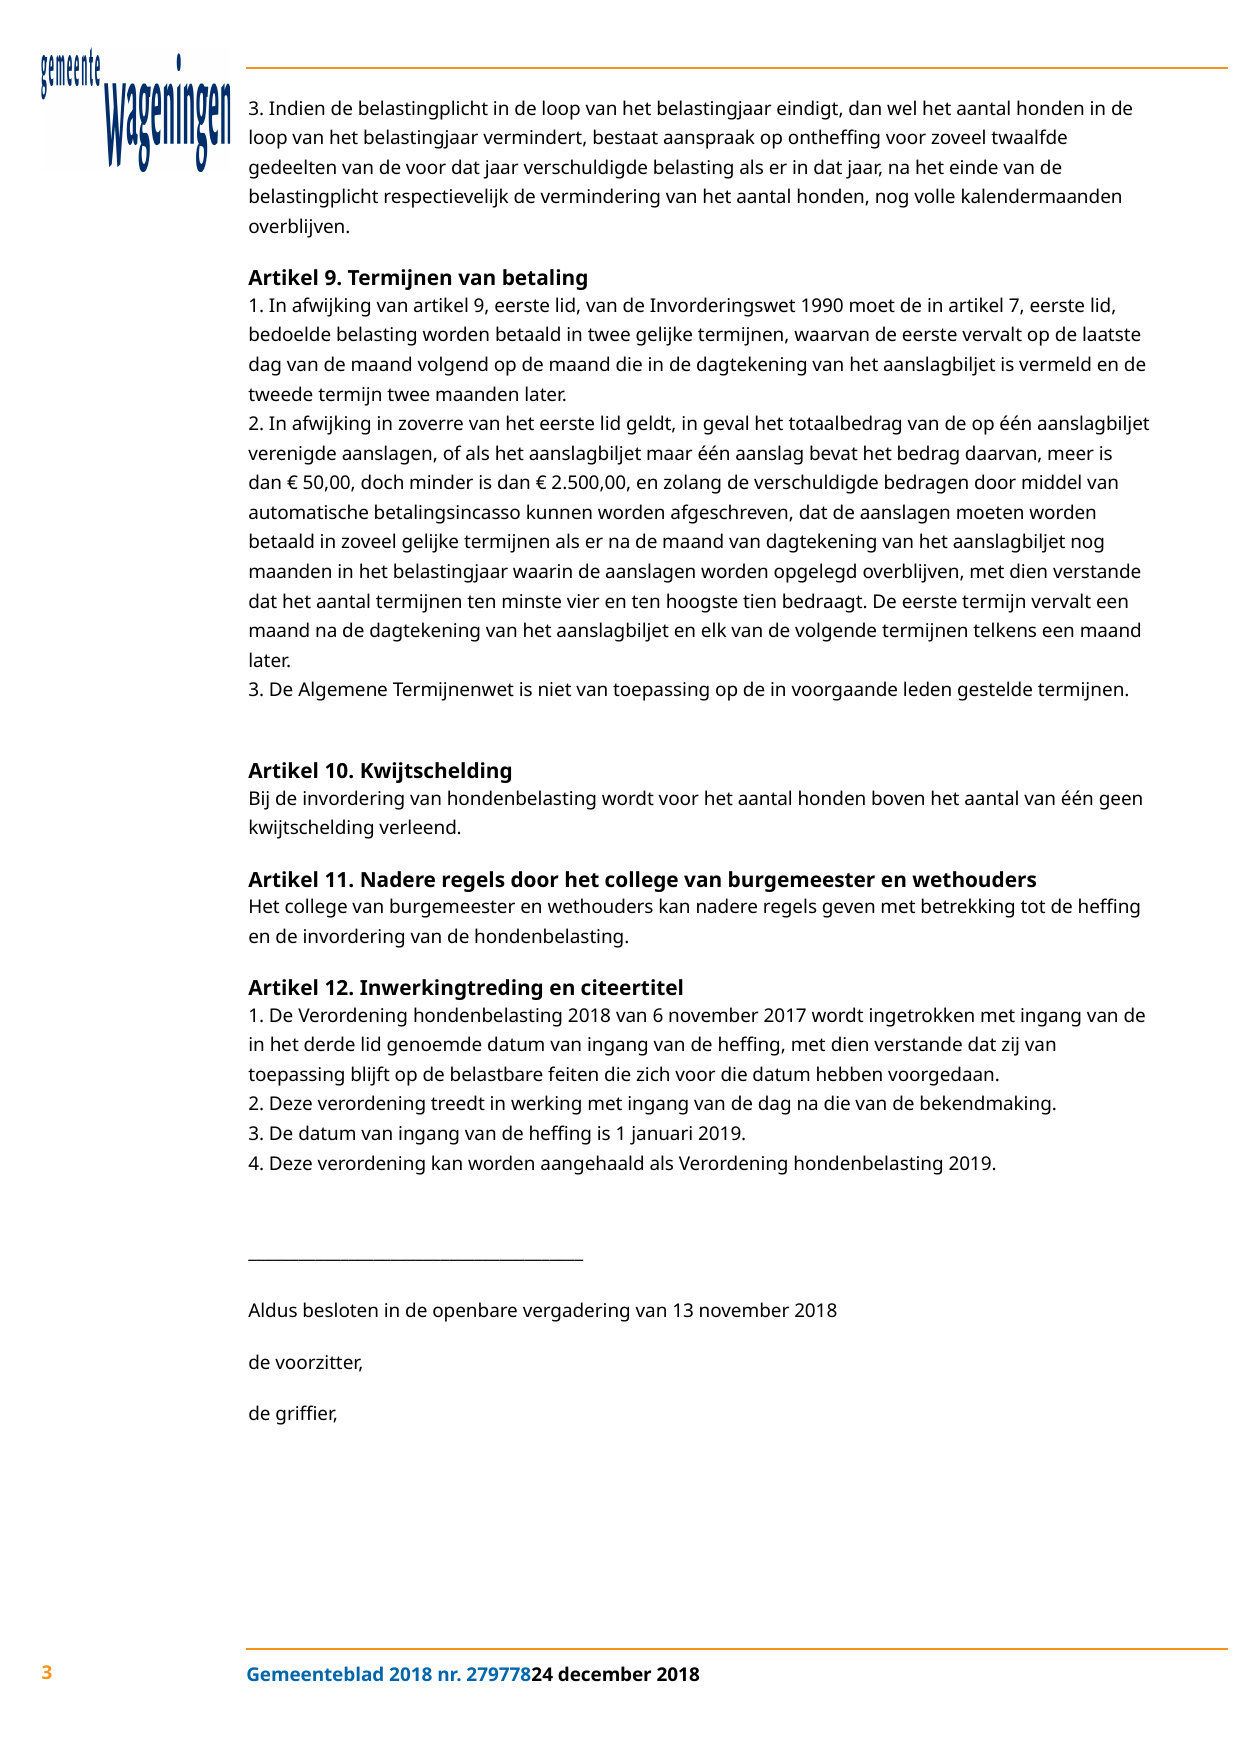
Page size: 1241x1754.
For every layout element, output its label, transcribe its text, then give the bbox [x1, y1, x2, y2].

text Bij de invordering van hondenbelasting wordt voor het aantal honden boven het aantal van één geen kwijtschelding verleend. [248, 785, 1152, 840]
text 1. In afwijking van artikel 9, eerste lid, van de Invorderingswet 1990 moet de in artikel 7, eerste lid, bedoelde belasting worden betaald in twee gelijke termijnen, waarvan de eerste vervalt op de laatste dag van de maand volgend op de maand die in de dagtekening van het aanslagbiljet is vermeld en de tweede termijn twee maanden later. [248, 292, 1152, 406]
text Artikel 11. Nadere regels door het college van burgemeester en wethouders [248, 865, 1152, 893]
text Het college van burgemeester en wethouders kan nadere regels geven met betrekking tot de heffing en de invordering van de hondenbelasting. [248, 893, 1152, 949]
text Artikel 9. Termijnen van betaling [248, 263, 1152, 292]
text 3. Indien de belastingplicht in de loop van het belastingjaar eindigt, dan wel het aantal honden in de loop van het belastingjaar vermindert, bestaat aanspraak op ontheffing voor zoveel twaalfde gedeelten van de voor dat jaar verschuldigde belasting als er in dat jaar, na het einde van de belastingplicht respectievelijk de vermindering van het aantal honden, nog volle kalendermaanden overblijven. [248, 95, 1152, 239]
text de griffier, [248, 1401, 1152, 1426]
text Aldus besloten in de openbare vergadering van 13 november 2018 [248, 1298, 1152, 1323]
text 3. De Algemene Termijnenwet is niet van toepassing op de in voorgaande leden gestelde termijnen. [248, 677, 1152, 702]
text 2. In afwijking in zoverre van het eerste lid geldt, in geval het totaalbedrag van de op één aanslagbiljet verenigde aanslagen, of als het aanslagbiljet maar één aanslag bevat het bedrag daarvan, meer is dan € 50,00, doch minder is dan € 2.500,00, en zolang de verschuldigde bedragen door middel van automatische betalingsincasso kunnen worden afgeschreven, dat de aanslagen moeten worden betaald in zoveel gelijke termijnen als er na de maand van dagtekening van het aanslagbiljet nog maanden in het belastingjaar waarin de aanslagen worden opgelegd overblijven, met dien verstande dat het aantal termijnen ten minste vier en ten hoogste tien bedraagt. De eerste termijn vervalt een maand na de dagtekening van het aanslagbiljet en elk van de volgende termijnen telkens een maand later. [248, 410, 1152, 673]
text 4. Deze verordening kan worden aangehaald als Verordening hondenbelasting 2019. [248, 1150, 1152, 1176]
text Artikel 10. Kwijtschelding [248, 757, 1152, 785]
text Artikel 12. Inwerkingtreding en citeertitel [248, 973, 1152, 1002]
picture [41, 47, 231, 172]
text de voorzitter, [248, 1349, 1152, 1375]
text 1. De Verordening hondenbelasting 2018 van 6 november 2017 wordt ingetrokken met ingang van de in het derde lid genoemde datum van ingang van de heffing, met dien verstande dat zij van toepassing blijft op de belastbare feiten die zich voor die datum hebben voorgedaan. [248, 1002, 1152, 1087]
text 2. Deze verordening treedt in werking met ingang van de dag na die van de bekendmaking. [248, 1091, 1152, 1116]
text 3. De datum van ingang van de heffing is 1 januari 2019. [248, 1120, 1152, 1146]
text ________________________________________ [248, 1238, 1152, 1264]
